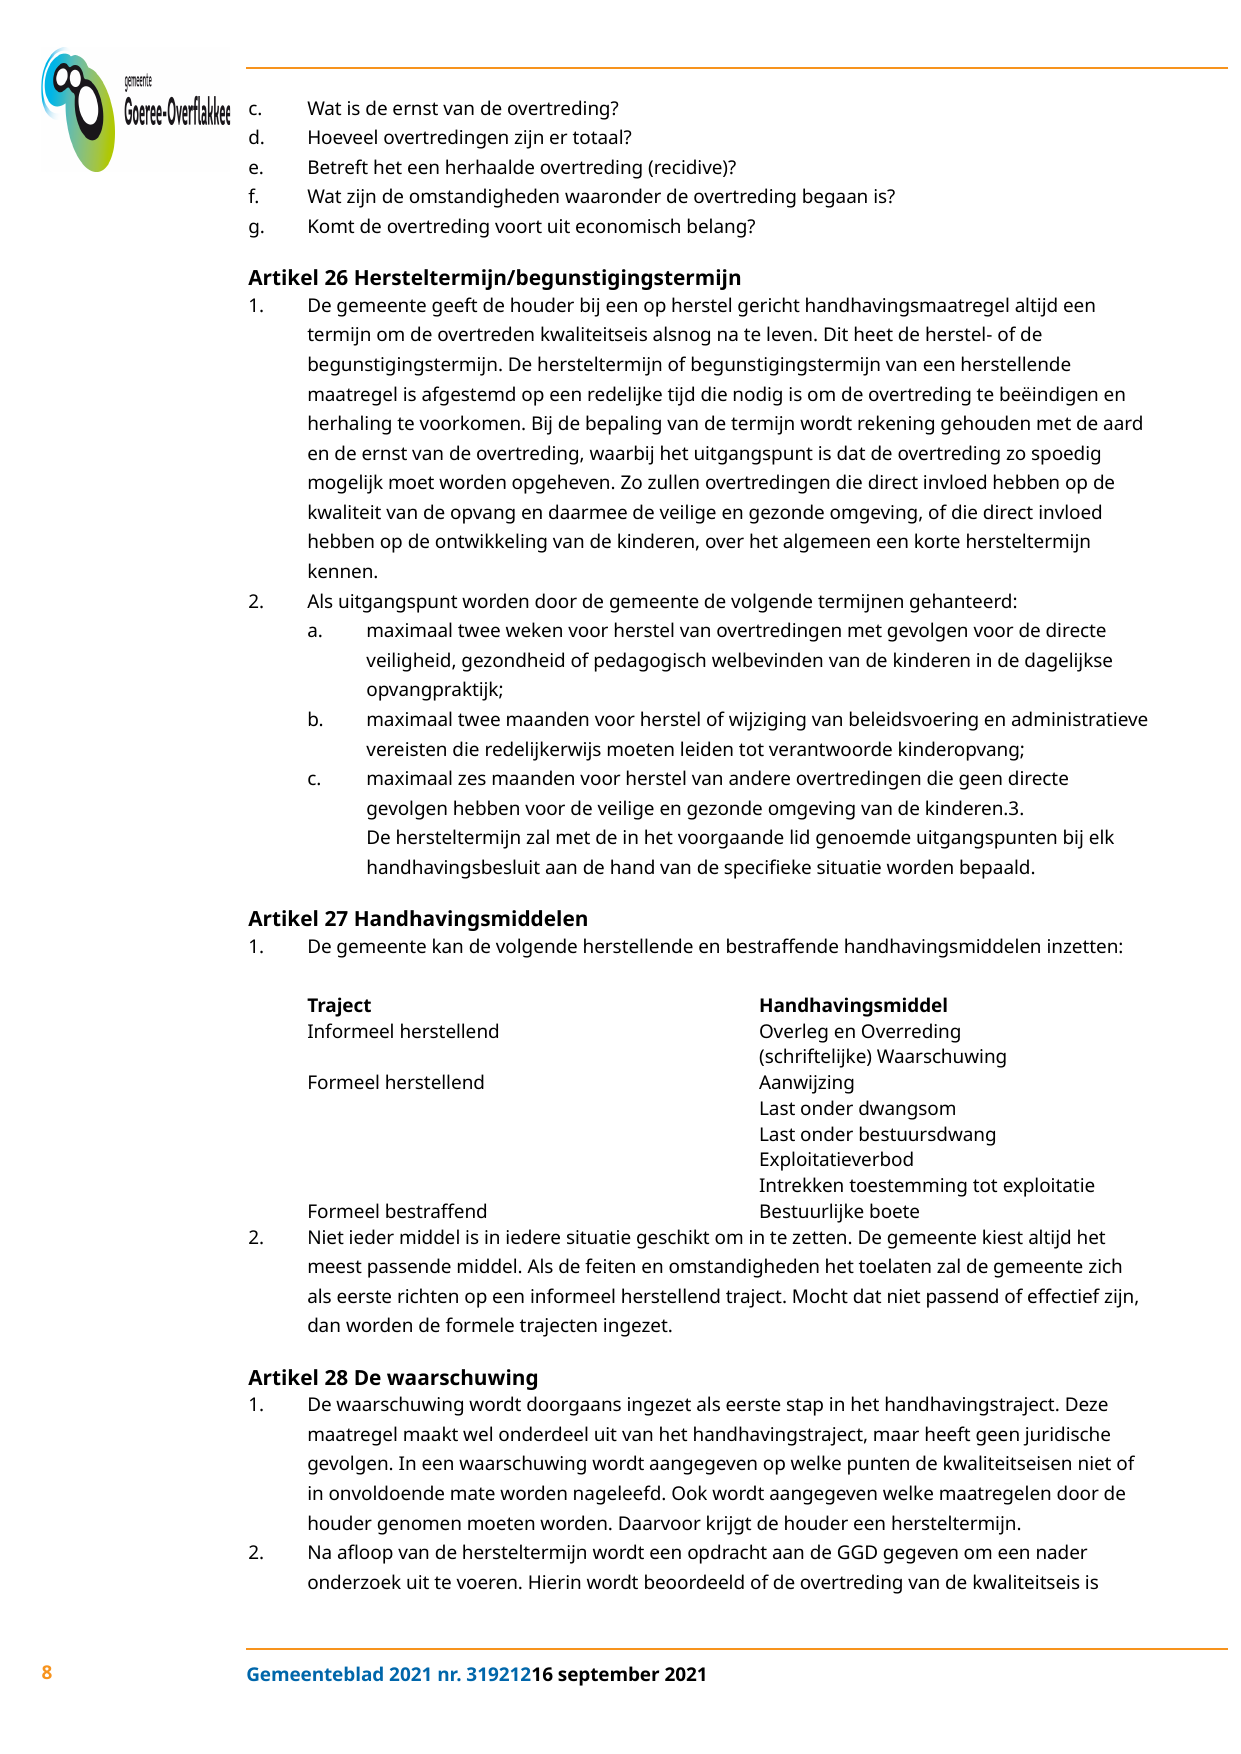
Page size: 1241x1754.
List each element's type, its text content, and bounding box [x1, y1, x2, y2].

picture [41, 47, 231, 172]
list Wat zijn de omstandigheden waaronder de overtreding begaan is? [248, 183, 1152, 209]
list De gemeente kan de volgende herstellende en bestraffende handhavingsmiddelen inzetten: [248, 933, 1152, 959]
text Artikel 26 Hersteltermijn/begunstigingstermijn [248, 263, 1152, 292]
table_cell Overleg en Overreding [759, 1018, 1211, 1044]
list maximaal twee maanden voor herstel of wijziging van beleidsvoering en administratieve vereisten die redelijkerwijs moeten leiden tot verantwoorde kinderopvang; [307, 706, 1152, 761]
list De gemeente geeft de houder bij een op herstel gericht handhavingsmaatregel altijd een termijn om de overtreden kwaliteitseis alsnog na te leven. Dit heet de herstel- of de begunstigingstermijn. De hersteltermijn of begunstigingstermijn van een herstellende maatregel is afgestemd op een redelijke tijd die nodig is om de overtreding te beëindigen en herhaling te voorkomen. Bij de bepaling van de termijn wordt rekening gehouden met de aard en de ernst van de overtreding, waarbij het uitgangspunt is dat de overtreding zo spoedig mogelijk moet worden opgeheven. Zo zullen overtredingen die direct invloed hebben op de kwaliteit van de opvang en daarmee de veilige en gezonde omgeving, of die direct invloed hebben op de ontwikkeling van de kinderen, over het algemeen een korte hersteltermijn kennen. [248, 292, 1152, 584]
table_cell Last onder dwangsom [759, 1095, 1211, 1121]
table_header Handhavingsmiddel [759, 992, 1211, 1018]
list Wat is de ernst van de overtreding? [248, 95, 1152, 121]
table_cell Formeel bestraffend [307, 1198, 759, 1224]
list De hersteltermijn zal met de in het voorgaande lid genoemde uitgangspunten bij elk handhavingsbesluit aan de hand van de specifieke situatie worden bepaald. [307, 824, 1152, 880]
table_cell Last onder bestuursdwang [759, 1121, 1211, 1147]
list Niet ieder middel is in iedere situatie geschikt om in te zetten. De gemeente kiest altijd het meest passende middel. Als de feiten en omstandigheden het toelaten zal de gemeente zich als eerste richten op een informeel herstellend traject. Mocht dat niet passend of effectief zijn, dan worden de formele trajecten ingezet. [248, 1224, 1152, 1338]
table_cell Intrekken toestemming tot exploitatie [759, 1172, 1211, 1198]
list Komt de overtreding voort uit economisch belang? [248, 213, 1152, 239]
table_cell Aanwijzing [759, 1069, 1211, 1095]
text Artikel 27 Handhavingsmiddelen [248, 904, 1152, 933]
table_cell Exploitatieverbod [759, 1147, 1211, 1172]
list Na afloop van de hersteltermijn wordt een opdracht aan de GGD gegeven om een nader onderzoek uit te voeren. Hierin wordt beoordeeld of de overtreding van de kwaliteitseis is [248, 1539, 1152, 1595]
table_cell Informeel herstellend [307, 1018, 759, 1069]
list maximaal twee weken voor herstel van overtredingen met gevolgen voor de directe veiligheid, gezondheid of pedagogisch welbevinden van de kinderen in de dagelijkse opvangpraktijk; [307, 617, 1152, 702]
table_cell Bestuurlijke boete [759, 1198, 1211, 1224]
list De waarschuwing wordt doorgaans ingezet als eerste stap in het handhavingstraject. Deze maatregel maakt wel onderdeel uit van het handhavingstraject, maar heeft geen juridische gevolgen. In een waarschuwing wordt aangegeven op welke punten de kwaliteitseisen niet of in onvoldoende mate worden nageleefd. Ook wordt aangegeven welke maatregelen door de houder genomen moeten worden. Daarvoor krijgt de houder een hersteltermijn. [248, 1391, 1152, 1536]
table_cell (schriftelijke) Waarschuwing [759, 1044, 1211, 1069]
table_cell Formeel herstellend [307, 1069, 759, 1198]
list Hoeveel overtredingen zijn er totaal? [248, 124, 1152, 150]
list Als uitgangspunt worden door de gemeente de volgende termijnen gehanteerd: [248, 588, 1152, 613]
table_header Traject [307, 992, 759, 1018]
list maximaal zes maanden voor herstel van andere overtredingen die geen directe gevolgen hebben voor de veilige en gezonde omgeving van de kinderen.3. [307, 765, 1152, 821]
list Betreft het een herhaalde overtreding (recidive)? [248, 154, 1152, 180]
text Artikel 28 De waarschuwing [248, 1363, 1152, 1391]
